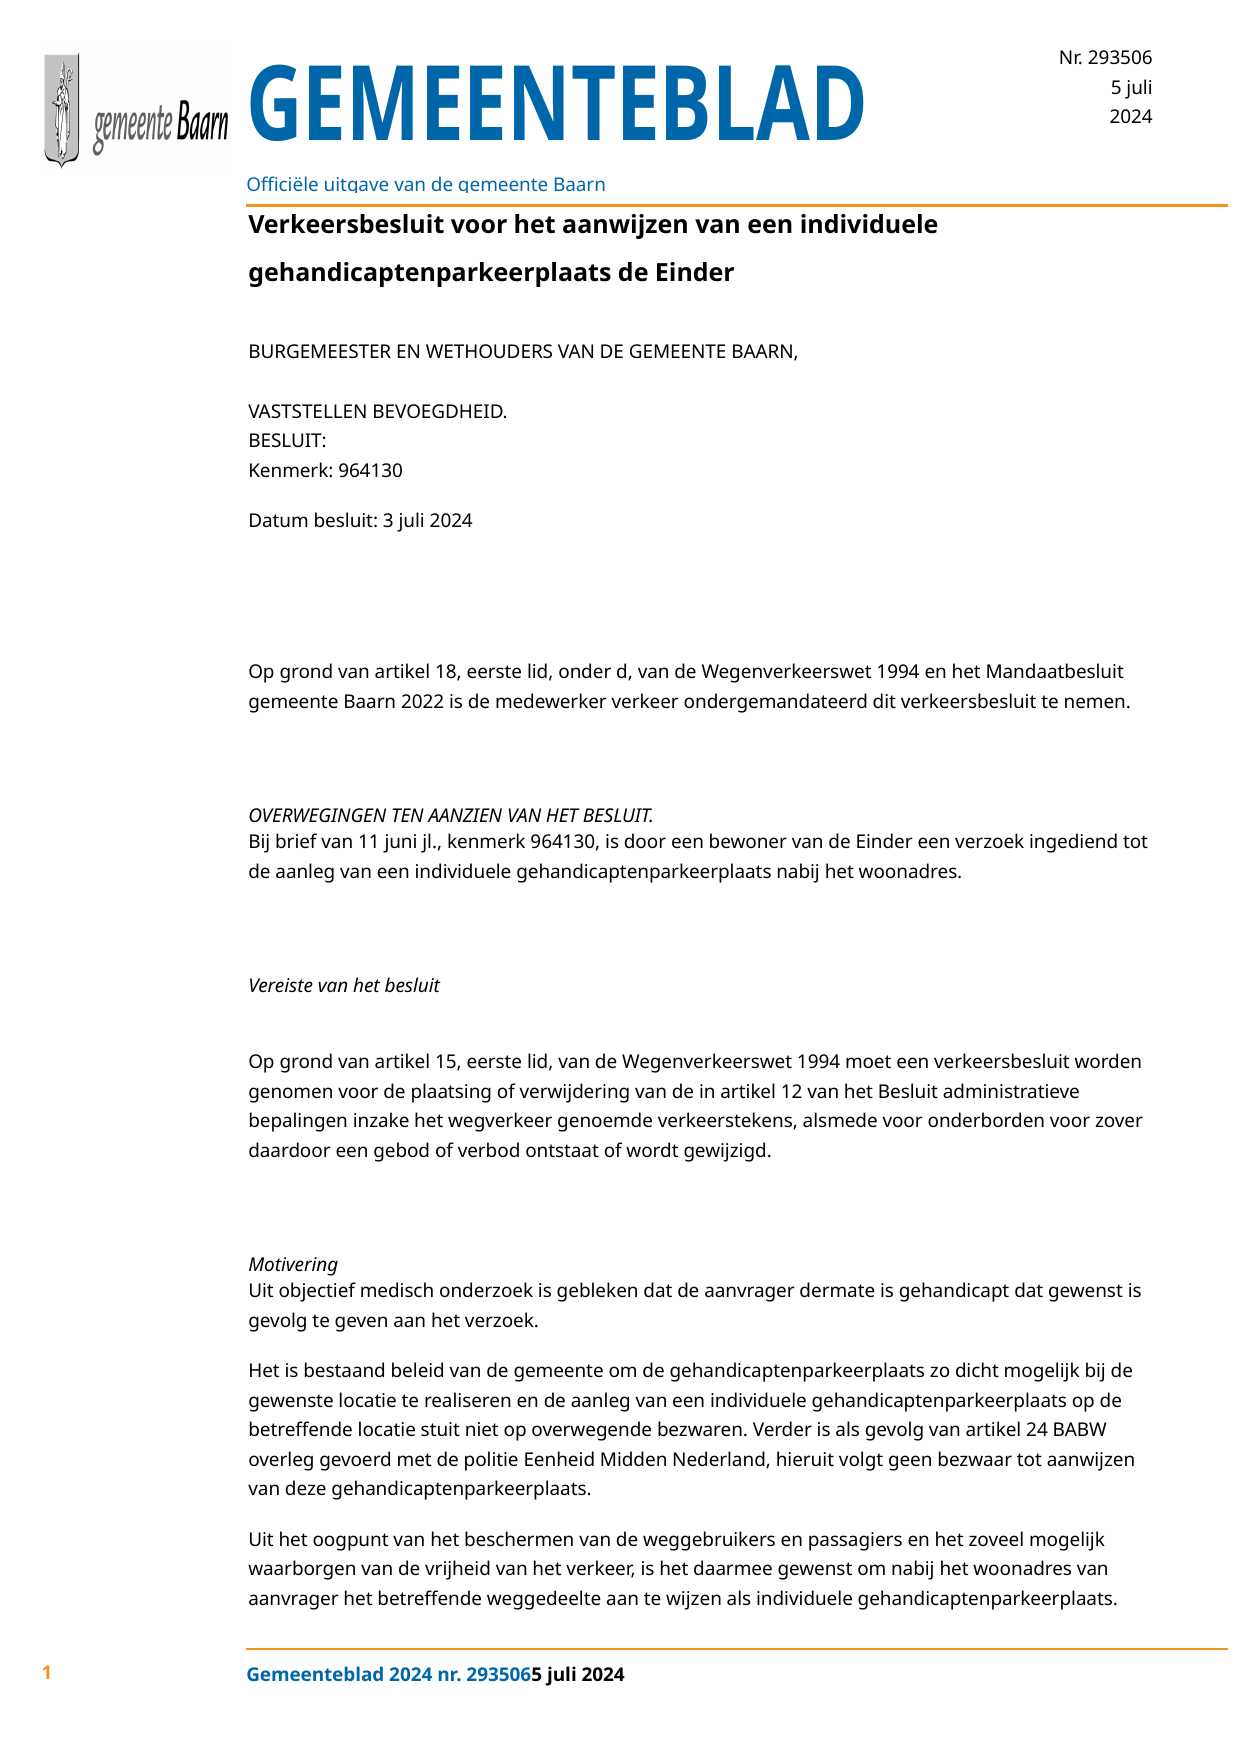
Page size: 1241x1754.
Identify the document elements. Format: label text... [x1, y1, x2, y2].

text Kenmerk: 964130 [248, 457, 1152, 483]
text Uit objectief medisch onderzoek is gebleken dat de aanvrager dermate is gehandicapt dat gewenst is gevolg te geven aan het verzoek. [248, 1277, 1152, 1333]
text Datum besluit: 3 juli 2024 [248, 507, 1152, 533]
text Op grond van artikel 15, eerste lid, van de Wegenverkeerswet 1994 moet een verkeersbesluit worden genomen voor de plaatsing of verwijdering van de in artikel 12 van het Besluit administratieve bepalingen inzake het wegverkeer genoemde verkeerstekens, alsmede voor onderborden voor zover daardoor een gebod of verbod ontstaat of wordt gewijzigd. [248, 1048, 1152, 1163]
text Bij brief van 11 juni jl., kenmerk 964130, is door een bewoner van de Einder een verzoek ingediend tot de aanleg van een individuele gehandicaptenparkeerplaats nabij het woonadres. [248, 828, 1152, 884]
text BURGEMEESTER EN WETHOUDERS VAN DE GEMEENTE BAARN, [248, 339, 1152, 364]
picture [41, 47, 231, 172]
text Het is bestaand beleid van de gemeente om de gehandicaptenparkeerplaats zo dicht mogelijk bij de gewenste locatie te realiseren en de aanleg van een individuele gehandicaptenparkeerplaats op de betreffende locatie stuit niet op overwegende bezwaren. Verder is als gevolg van artikel 24 BABW overleg gevoerd met de politie Eenheid Midden Nederland, hieruit volgt geen bezwaar tot aanwijzen van deze gehandicaptenparkeerplaats. [248, 1357, 1152, 1501]
text Op grond van artikel 18, eerste lid, onder d, van de Wegenverkeerswet 1994 en het Mandaatbesluit gemeente Baarn 2022 is de medewerker verkeer ondergemandateerd dit verkeersbesluit te nemen. [248, 659, 1152, 714]
text OVERWEGINGEN TEN AANZIEN VAN HET BESLUIT. [248, 803, 1152, 828]
text BESLUIT: [248, 427, 1152, 453]
text Verkeersbesluit voor het aanwijzen van een individuele gehandicaptenparkeerplaats de Einder [248, 207, 1152, 288]
text Uit het oogpunt van het beschermen van de weggebruikers en passagiers en het zoveel mogelijk waarborgen van de vrijheid van het verkeer, is het daarmee gewenst om nabij het woonadres van aanvrager het betreffende weggedeelte aan te wijzen als individuele gehandicaptenparkeerplaats. [248, 1526, 1152, 1611]
text Vereiste van het besluit [248, 972, 1152, 998]
text Motivering [248, 1252, 1152, 1277]
text VASTSTELLEN BEVOEGDHEID. [248, 398, 1152, 423]
